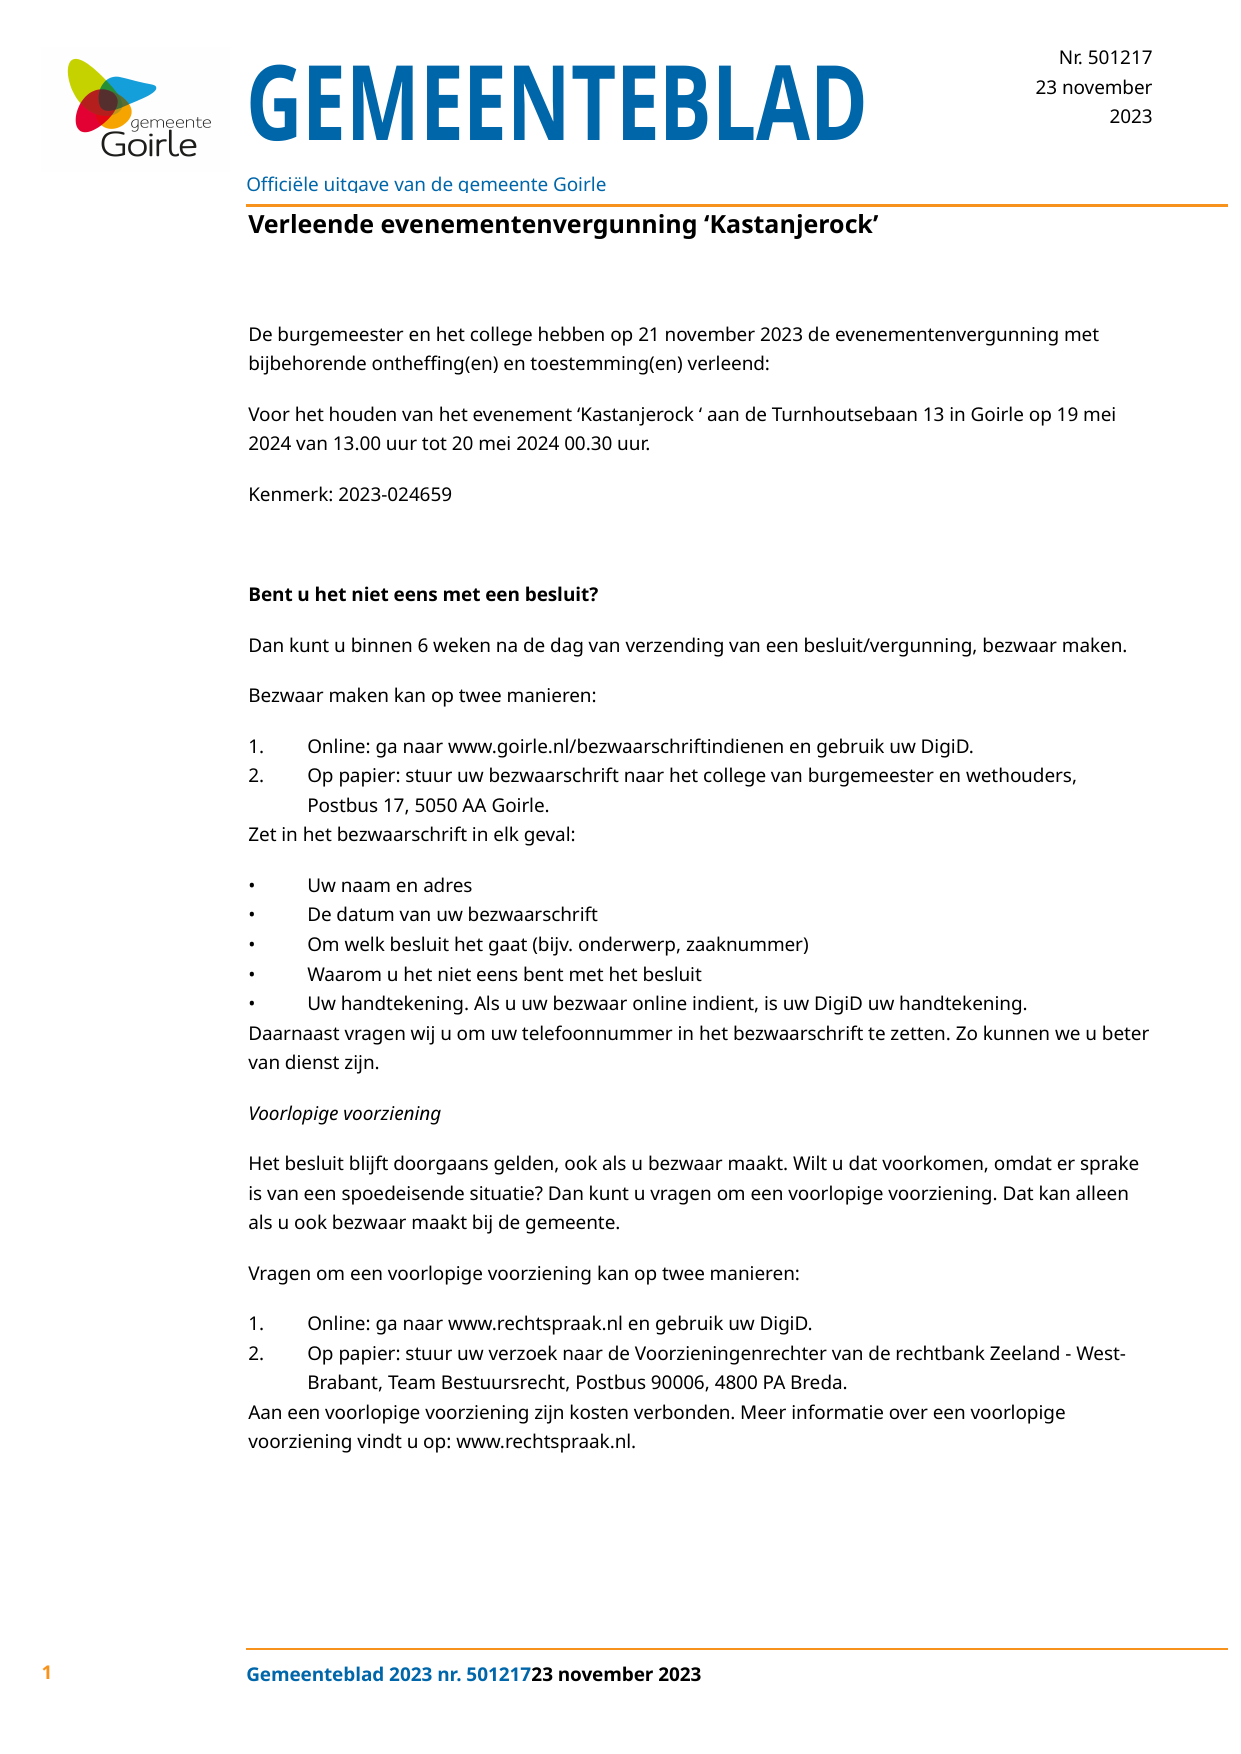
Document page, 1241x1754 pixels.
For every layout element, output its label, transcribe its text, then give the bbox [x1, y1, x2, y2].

list De datum van uw bezwaarschrift [248, 902, 1152, 927]
text Het besluit blijft doorgaans gelden, ook als u bezwaar maakt. Wilt u dat voorkomen, omdat er sprake is van een spoedeisende situatie? Dan kunt u vragen om een voorlopige voorziening. Dat kan alleen als u ook bezwaar maakt bij de gemeente. [248, 1150, 1152, 1235]
text Voorlopige voorziening [248, 1100, 1152, 1126]
list Op papier: stuur uw bezwaarschrift naar het college van burgemeester en wethouders, Postbus 17, 5050 AA Goirle. [248, 762, 1152, 818]
text Daarnaast vragen wij u om uw telefoonnummer in het bezwaarschrift te zetten. Zo kunnen we u beter van dienst zijn. [248, 1020, 1152, 1075]
text Aan een voorlopige voorziening zijn kosten verbonden. Meer informatie over een voorlopige voorziening vindt u op: www.rechtspraak.nl. [248, 1399, 1152, 1454]
list Om welk besluit het gaat (bijv. onderwerp, zaaknummer) [248, 931, 1152, 957]
list Waarom u het niet eens bent met het besluit [248, 961, 1152, 986]
text Verleende evenementenvergunning ‘Kastanjerock’ [248, 207, 1152, 241]
picture [41, 47, 231, 172]
text Bent u het niet eens met een besluit? [248, 582, 1152, 607]
list Op papier: stuur uw verzoek naar de Voorzieningenrechter van de rechtbank Zeeland - West-Brabant, Team Bestuursrecht, Postbus 90006, 4800 PA Breda. [248, 1340, 1152, 1395]
list Uw handtekening. Als u uw bezwaar online indient, is uw DigiD uw handtekening. [248, 990, 1152, 1016]
text Kenmerk: 2023-024659 [248, 481, 1152, 506]
list Online: ga naar www.rechtspraak.nl en gebruik uw DigiD. [248, 1310, 1152, 1336]
text Zet in het bezwaarschrift in elk geval: [248, 822, 1152, 847]
text Bezwaar maken kan op twee manieren: [248, 682, 1152, 708]
list Uw naam en adres [248, 872, 1152, 898]
text Voor het houden van het evenement ‘Kastanjerock ‘ aan de Turnhoutsebaan 13 in Goirle op 19 mei 2024 van 13.00 uur tot 20 mei 2024 00.30 uur. [248, 401, 1152, 456]
text Vragen om een voorlopige voorziening kan op twee manieren: [248, 1260, 1152, 1286]
text Dan kunt u binnen 6 weken na de dag van verzending van een besluit/vergunning, bezwaar maken. [248, 632, 1152, 658]
list Online: ga naar www.goirle.nl/bezwaarschriftindienen en gebruik uw DigiD. [248, 733, 1152, 758]
text De burgemeester en het college hebben op 21 november 2023 de evenementenvergunning met bijbehorende ontheffing(en) en toestemming(en) verleend: [248, 321, 1152, 376]
